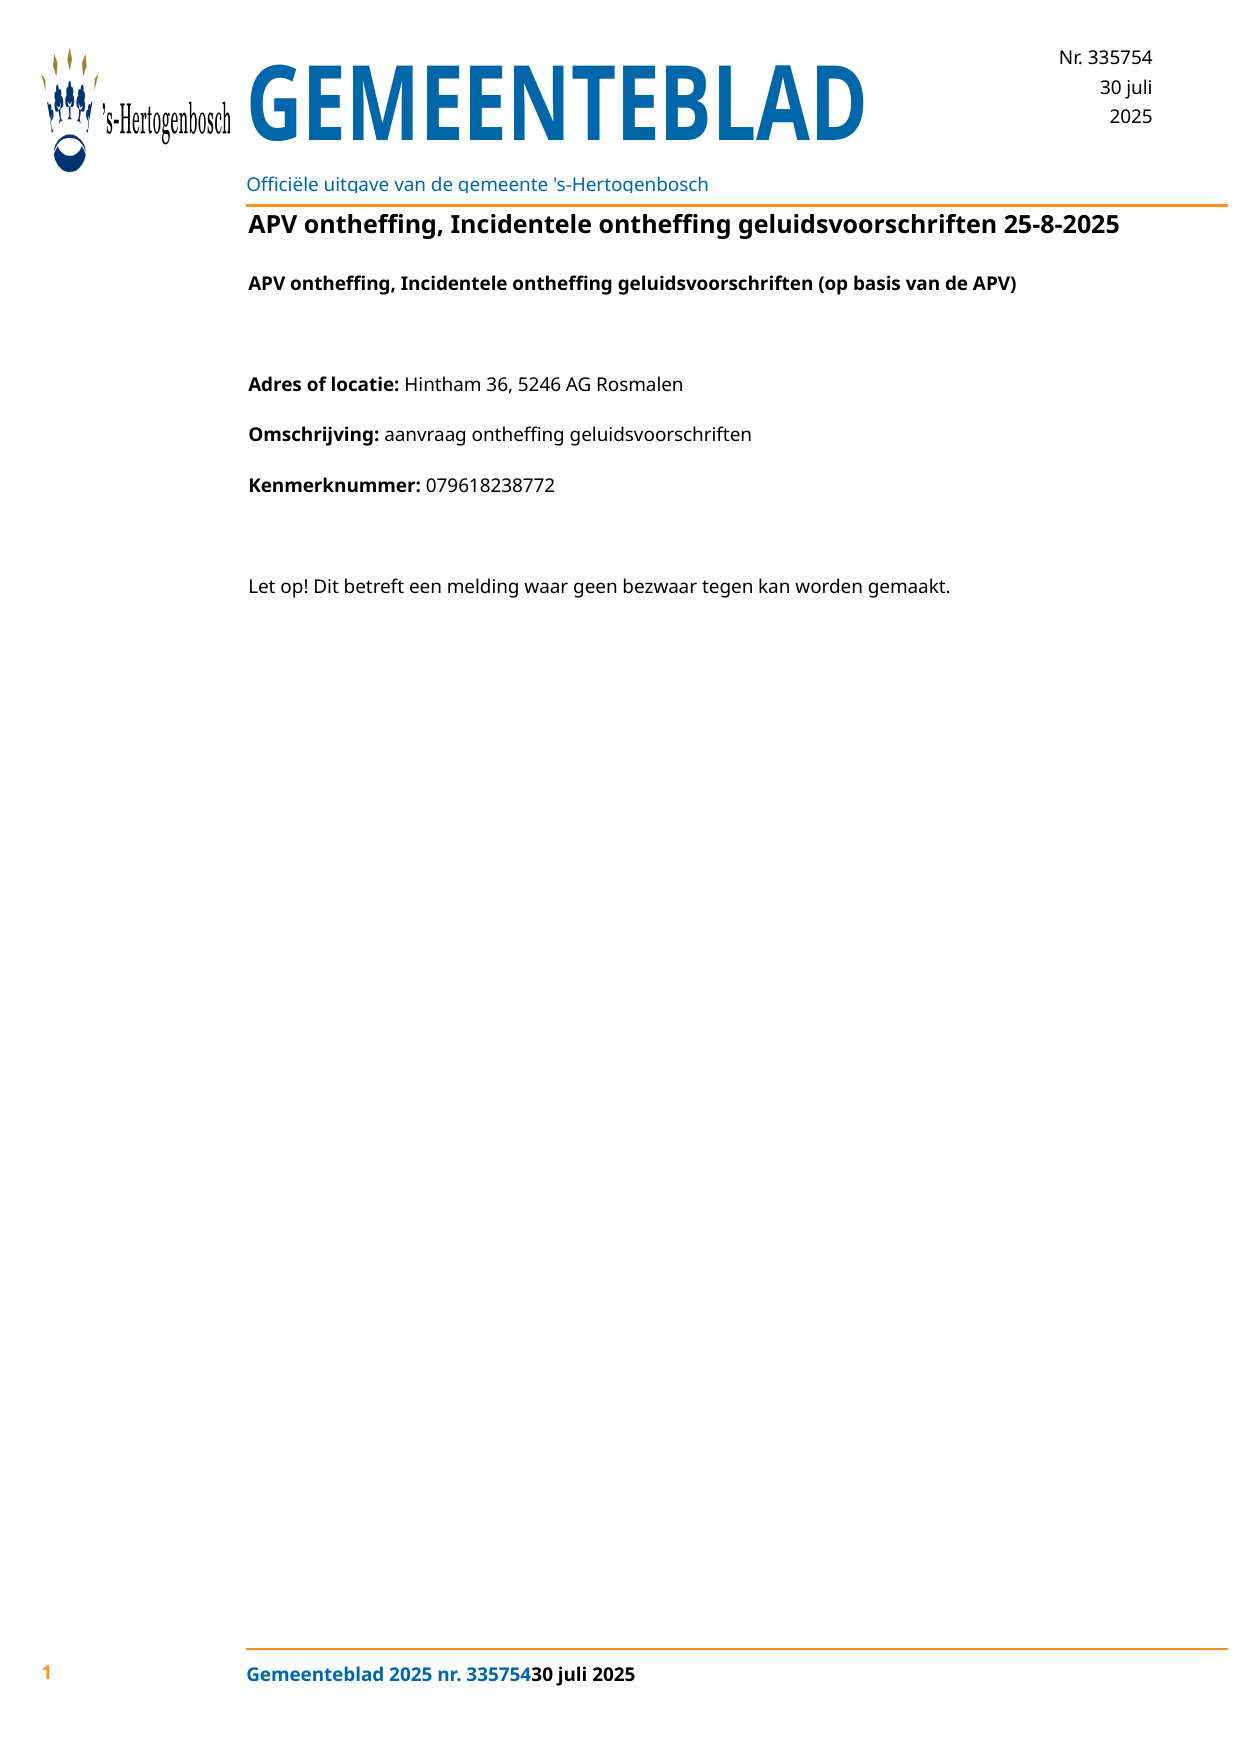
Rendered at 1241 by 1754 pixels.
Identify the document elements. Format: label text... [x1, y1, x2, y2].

text APV ontheffing, Incidentele ontheffing geluidsvoorschriften 25-8-2025 [248, 207, 1152, 241]
picture [41, 47, 231, 172]
text Omschrijving: aanvraag ontheffing geluidsvoorschriften [248, 422, 1152, 447]
text Kenmerknummer: 079618238772 [248, 472, 1152, 498]
text Let op! Dit betreft een melding waar geen bezwaar tegen kan worden gemaakt. [248, 573, 1152, 598]
text APV ontheffing, Incidentele ontheffing geluidsvoorschriften (op basis van de APV) [248, 270, 1152, 296]
text Adres of locatie: Hintham 36, 5246 AG Rosmalen [248, 371, 1152, 397]
